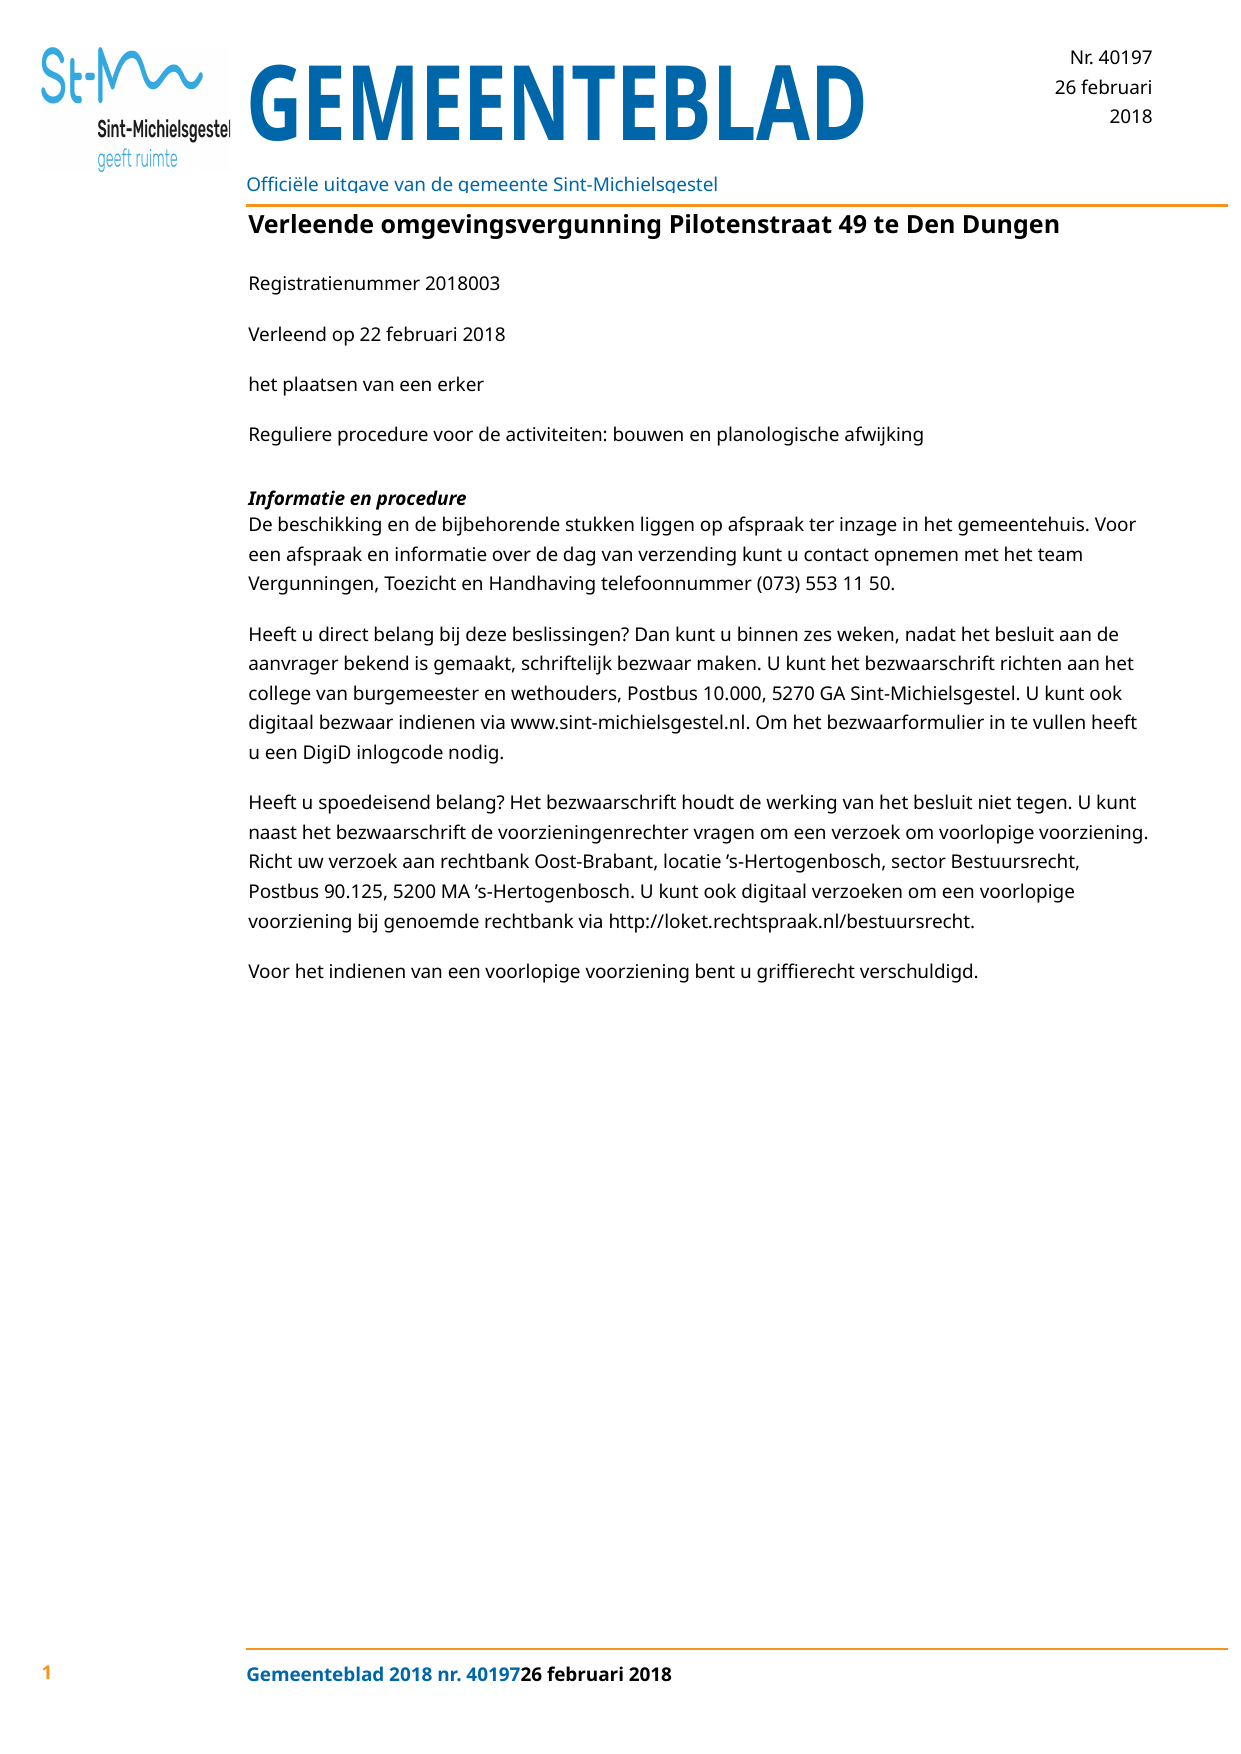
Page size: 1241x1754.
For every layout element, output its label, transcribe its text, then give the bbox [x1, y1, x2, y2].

text De beschikking en de bijbehorende stukken liggen op afspraak ter inzage in het gemeentehuis. Voor een afspraak en informatie over de dag van verzending kunt u contact opnemen met het team Vergunningen, Toezicht en Handhaving telefoonnummer (073) 553 11 50. [248, 511, 1152, 596]
text Heeft u spoedeisend belang? Het bezwaarschrift houdt de werking van het besluit niet tegen. U kunt naast het bezwaarschrift de voorzieningenrechter vragen om een verzoek om voorlopige voorziening. Richt uw verzoek aan rechtbank Oost-Brabant, locatie ’s-Hertogenbosch, sector Bestuursrecht, Postbus 90.125, 5200 MA ’s-Hertogenbosch. U kunt ook digitaal verzoeken om een voorlopige voorziening bij genoemde rechtbank via http://loket.rechtspraak.nl/bestuursrecht. [248, 789, 1152, 934]
text het plaatsen van een erker [248, 371, 1152, 397]
picture [41, 47, 231, 172]
text Registratienummer 2018003 [248, 270, 1152, 296]
text Voor het indienen van een voorlopige voorziening bent u griffierecht verschuldigd. [248, 958, 1152, 984]
text Informatie en procedure [248, 486, 1152, 511]
text Reguliere procedure voor de activiteiten: bouwen en planologische afwijking [248, 422, 1152, 447]
text Verleend op 22 februari 2018 [248, 321, 1152, 346]
text Verleende omgevingsvergunning Pilotenstraat 49 te Den Dungen [248, 207, 1152, 241]
text Heeft u direct belang bij deze beslissingen? Dan kunt u binnen zes weken, nadat het besluit aan de aanvrager bekend is gemaakt, schriftelijk bezwaar maken. U kunt het bezwaarschrift richten aan het college van burgemeester en wethouders, Postbus 10.000, 5270 GA Sint-Michielsgestel. U kunt ook digitaal bezwaar indienen via www.sint-michielsgestel.nl. Om het bezwaarformulier in te vullen heeft u een DigiD inlogcode nodig. [248, 621, 1152, 765]
